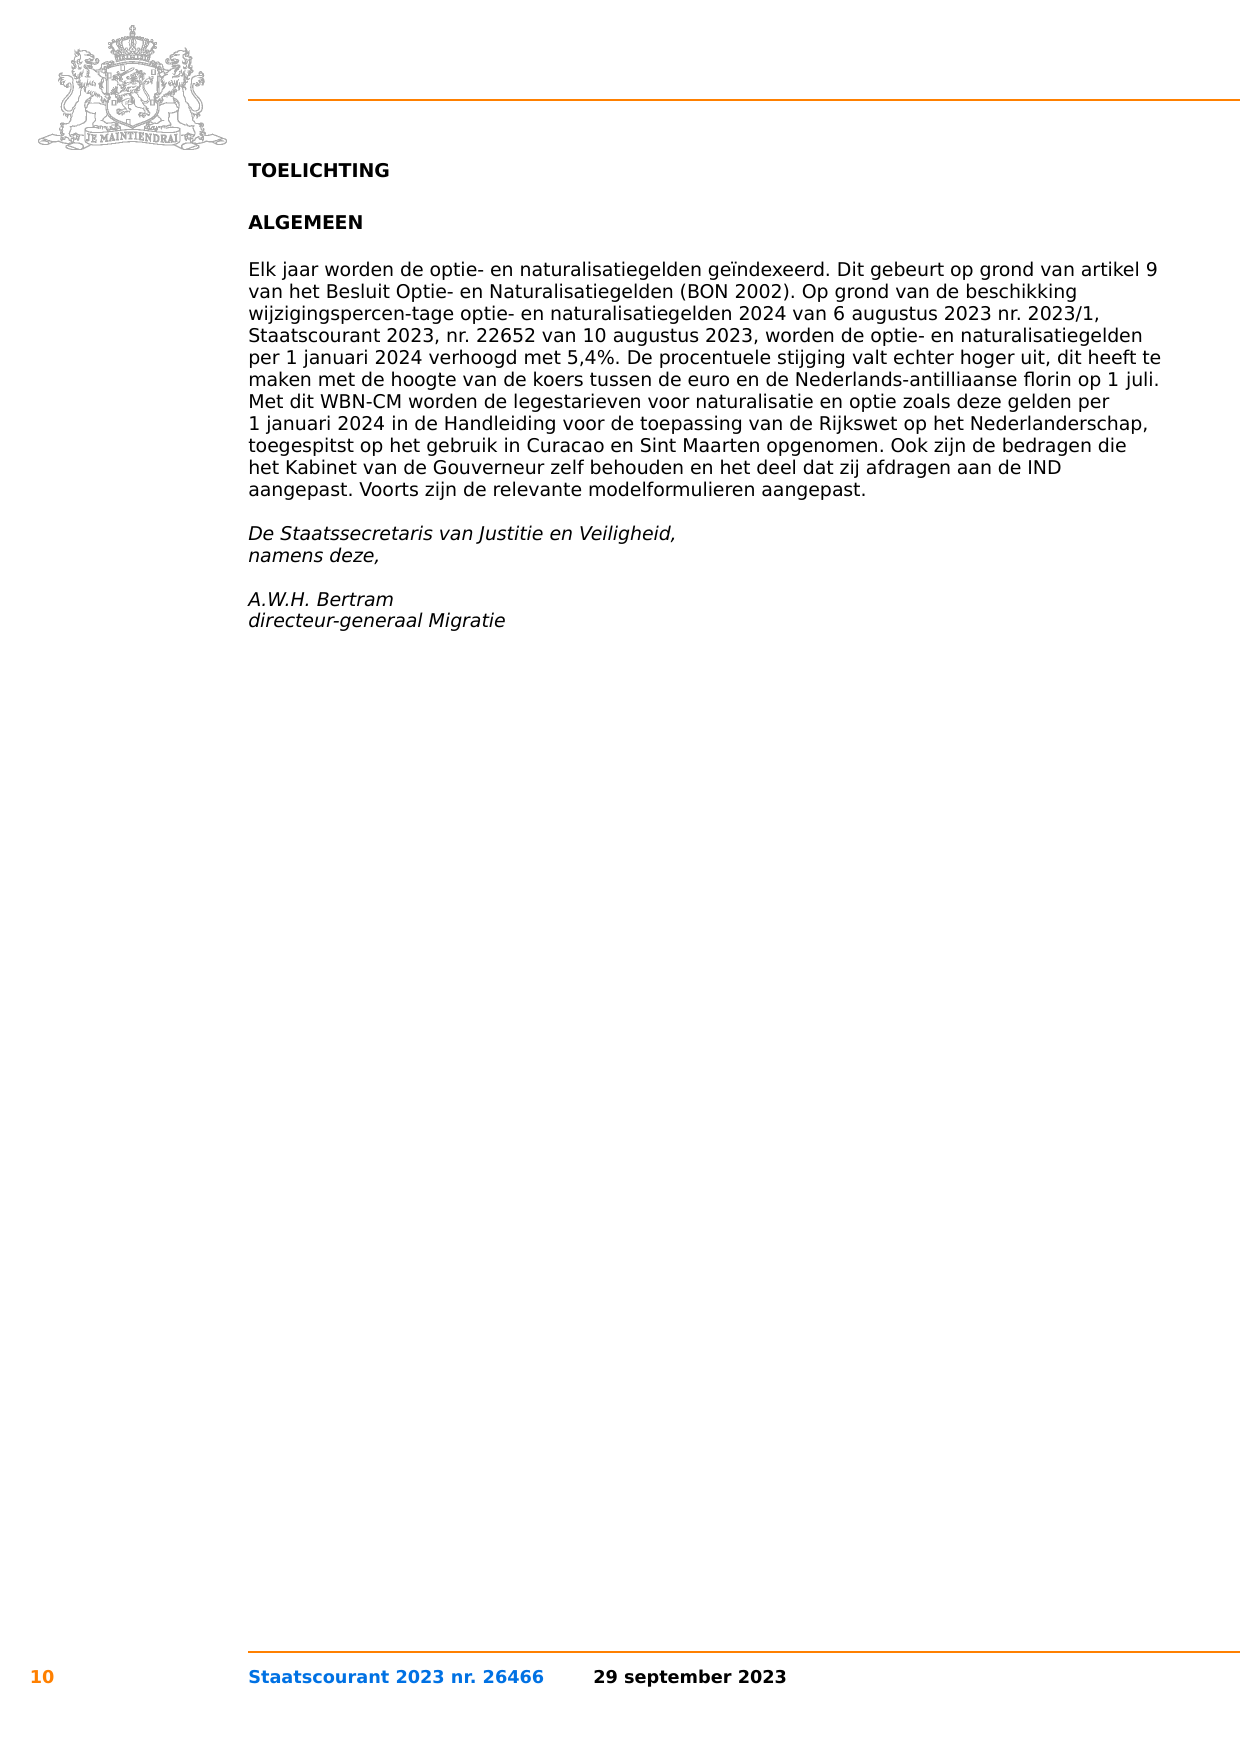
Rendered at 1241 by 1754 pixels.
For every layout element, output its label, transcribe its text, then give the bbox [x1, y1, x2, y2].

text Elk jaar worden de optie- en naturalisatiegelden geïndexeerd. Dit gebeurt op grond van artikel 9 van het Besluit Optie- en Naturalisatiegelden (BON 2002). Op grond van de beschikking wijzigingspercen-tage optie- en naturalisatiegelden 2024 van 6 augustus 2023 nr. 2023/1, Staatscourant 2023, nr. 22652 van 10 augustus 2023, worden de optie- en naturalisatiegelden per 1 januari 2024 verhoogd met 5,4%. De procentuele stijging valt echter hoger uit, dit heeft te maken met de hoogte van de koers tussen de euro en de Nederlands-antilliaanse florin op 1 juli. Met dit WBN-CM worden de legestarieven voor naturalisatie en optie zoals deze gelden per 1 januari 2024 in de Handleiding voor de toepassing van de Rijkswet op het Nederlanderschap, toegespitst op het gebruik in Curacao en Sint Maarten opgenomen. Ook zijn de bedragen die het Kabinet van de Gouverneur zelf behouden en het deel dat zij afdragen aan de IND aangepast. Voorts zijn de relevante modelformulieren aangepast. [248, 259, 1163, 501]
subtitle ALGEMEEN [248, 212, 1163, 234]
subtitle TOELICHTING [248, 160, 1163, 182]
picture [38, 25, 227, 150]
text De Staatssecretaris van Justitie en Veiligheid, namens deze, A.W.H. Bertram directeur-generaal Migratie [248, 522, 1163, 632]
